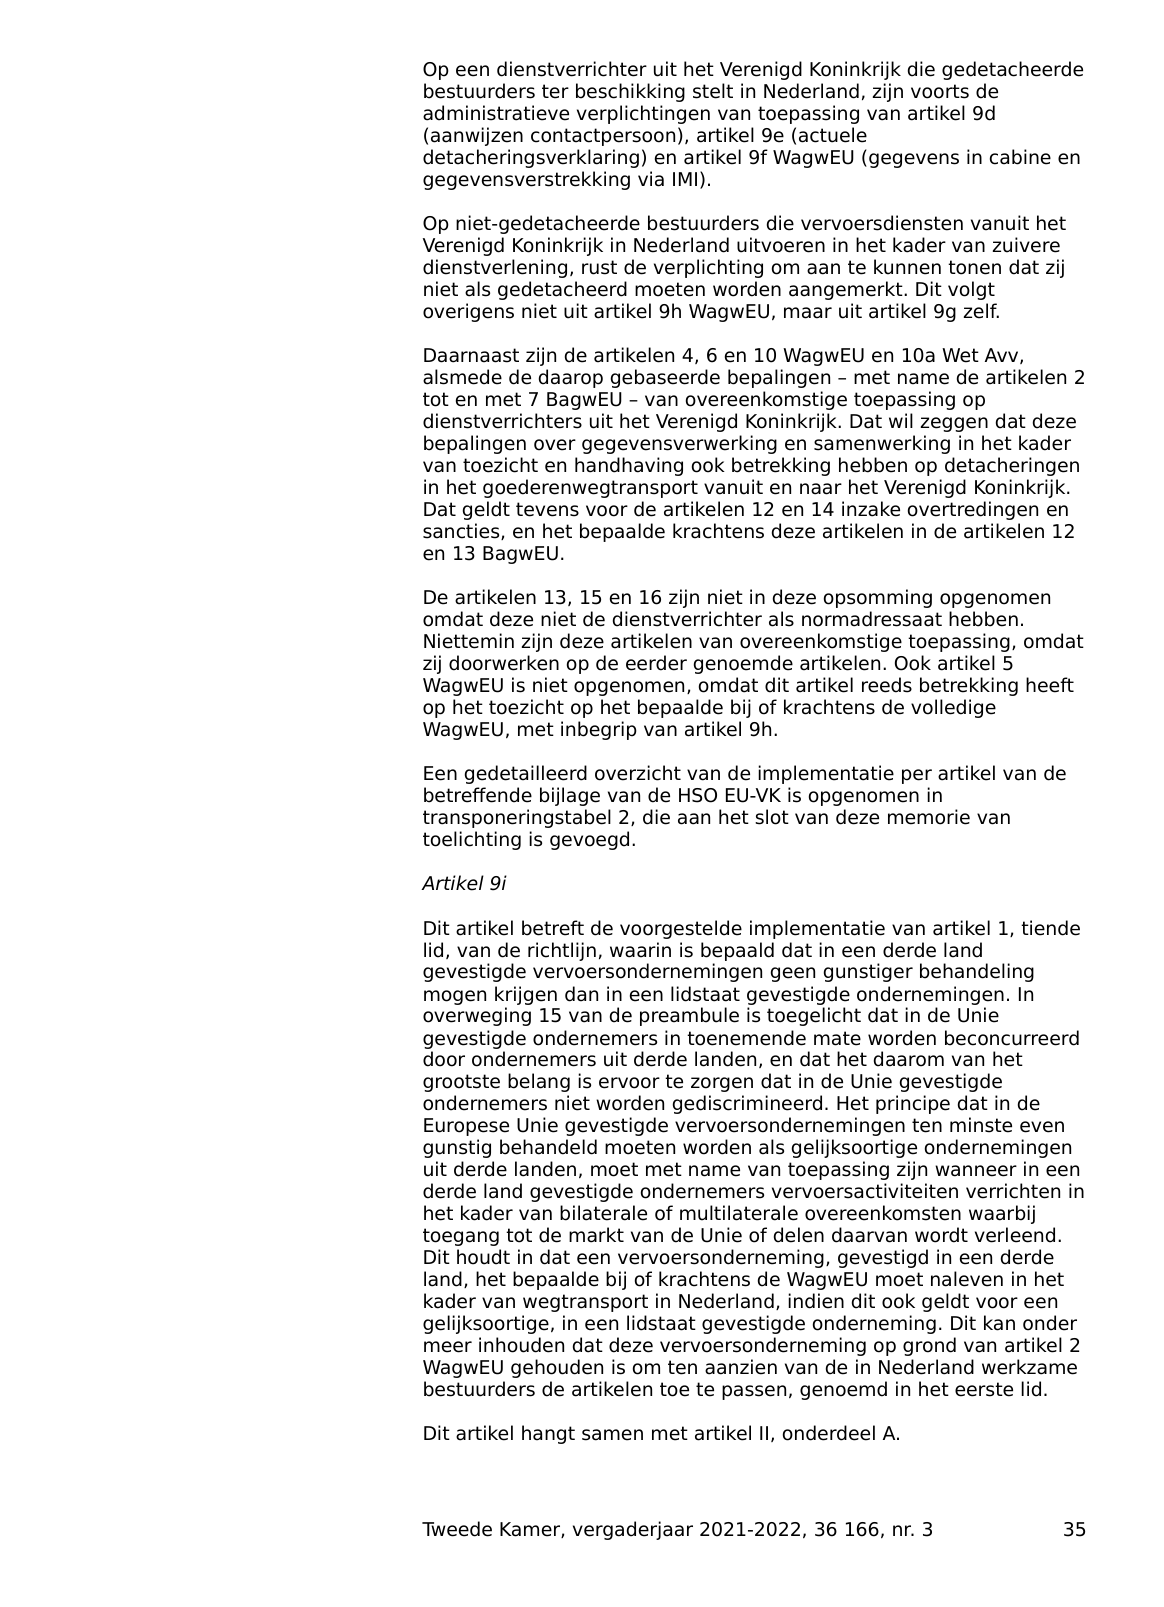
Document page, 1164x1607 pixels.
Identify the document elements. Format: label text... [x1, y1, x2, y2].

text De artikelen 13, 15 en 16 zijn niet in deze opsomming opgenomen omdat deze niet de dienstverrichter als normadressaat hebben. Niettemin zijn deze artikelen van overeenkomstige toepassing, omdat zij doorwerken op de eerder genoemde artikelen. Ook artikel 5 WagwEU is niet opgenomen, omdat dit artikel reeds betrekking heeft op het toezicht op het bepaalde bij of krachtens de volledige WagwEU, met inbegrip van artikel 9h. [422, 587, 1087, 741]
text Dit artikel hangt samen met artikel II, onderdeel A. [422, 1423, 1087, 1445]
subtitle Artikel 9i [422, 873, 1087, 895]
text Op niet-gedetacheerde bestuurders die vervoersdiensten vanuit het Verenigd Koninkrijk in Nederland uitvoeren in het kader van zuivere dienstverlening, rust de verplichting om aan te kunnen tonen dat zij niet als gedetacheerd moeten worden aangemerkt. Dit volgt overigens niet uit artikel 9h WagwEU, maar uit artikel 9g zelf. [422, 213, 1087, 323]
text Een gedetailleerd overzicht van de implementatie per artikel van de betreffende bijlage van de HSO EU-VK is opgenomen in transponeringstabel 2, die aan het slot van deze memorie van toelichting is gevoegd. [422, 763, 1087, 851]
text Daarnaast zijn de artikelen 4, 6 en 10 WagwEU en 10a Wet Avv, alsmede de daarop gebaseerde bepalingen – met name de artikelen 2 tot en met 7 BagwEU – van overeenkomstige toepassing op dienstverrichters uit het Verenigd Koninkrijk. Dat wil zeggen dat deze bepalingen over gegevensverwerking en samenwerking in het kader van toezicht en handhaving ook betrekking hebben op detacheringen in het goederenwegtransport vanuit en naar het Verenigd Koninkrijk. Dat geldt tevens voor de artikelen 12 en 14 inzake overtredingen en sancties, en het bepaalde krachtens deze artikelen in de artikelen 12 en 13 BagwEU. [422, 345, 1087, 565]
text Dit artikel betreft de voorgestelde implementatie van artikel 1, tiende lid, van de richtlijn, waarin is bepaald dat in een derde land gevestigde vervoersondernemingen geen gunstiger behandeling mogen krijgen dan in een lidstaat gevestigde ondernemingen. In overweging 15 van de preambule is toegelicht dat in de Unie gevestigde ondernemers in toenemende mate worden beconcurreerd door ondernemers uit derde landen, en dat het daarom van het grootste belang is ervoor te zorgen dat in de Unie gevestigde ondernemers niet worden gediscrimineerd. Het principe dat in de Europese Unie gevestigde vervoersondernemingen ten minste even gunstig behandeld moeten worden als gelijksoortige ondernemingen uit derde landen, moet met name van toepassing zijn wanneer in een derde land gevestigde ondernemers vervoersactiviteiten verrichten in het kader van bilaterale of multilaterale overeenkomsten waarbij toegang tot de markt van de Unie of delen daarvan wordt verleend. Dit houdt in dat een vervoersonderneming, gevestigd in een derde land, het bepaalde bij of krachtens de WagwEU moet naleven in het kader van wegtransport in Nederland, indien dit ook geldt voor een gelijksoortige, in een lidstaat gevestigde onderneming. Dit kan onder meer inhouden dat deze vervoersonderneming op grond van artikel 2 WagwEU gehouden is om ten aanzien van de in Nederland werkzame bestuurders de artikelen toe te passen, genoemd in het eerste lid. [422, 917, 1087, 1401]
text Op een dienstverrichter uit het Verenigd Koninkrijk die gedetacheerde bestuurders ter beschikking stelt in Nederland, zijn voorts de administratieve verplichtingen van toepassing van artikel 9d (aanwijzen contactpersoon), artikel 9e (actuele detacheringsverklaring) en artikel 9f WagwEU (gegevens in cabine en gegevensverstrekking via IMI). [422, 59, 1087, 191]
